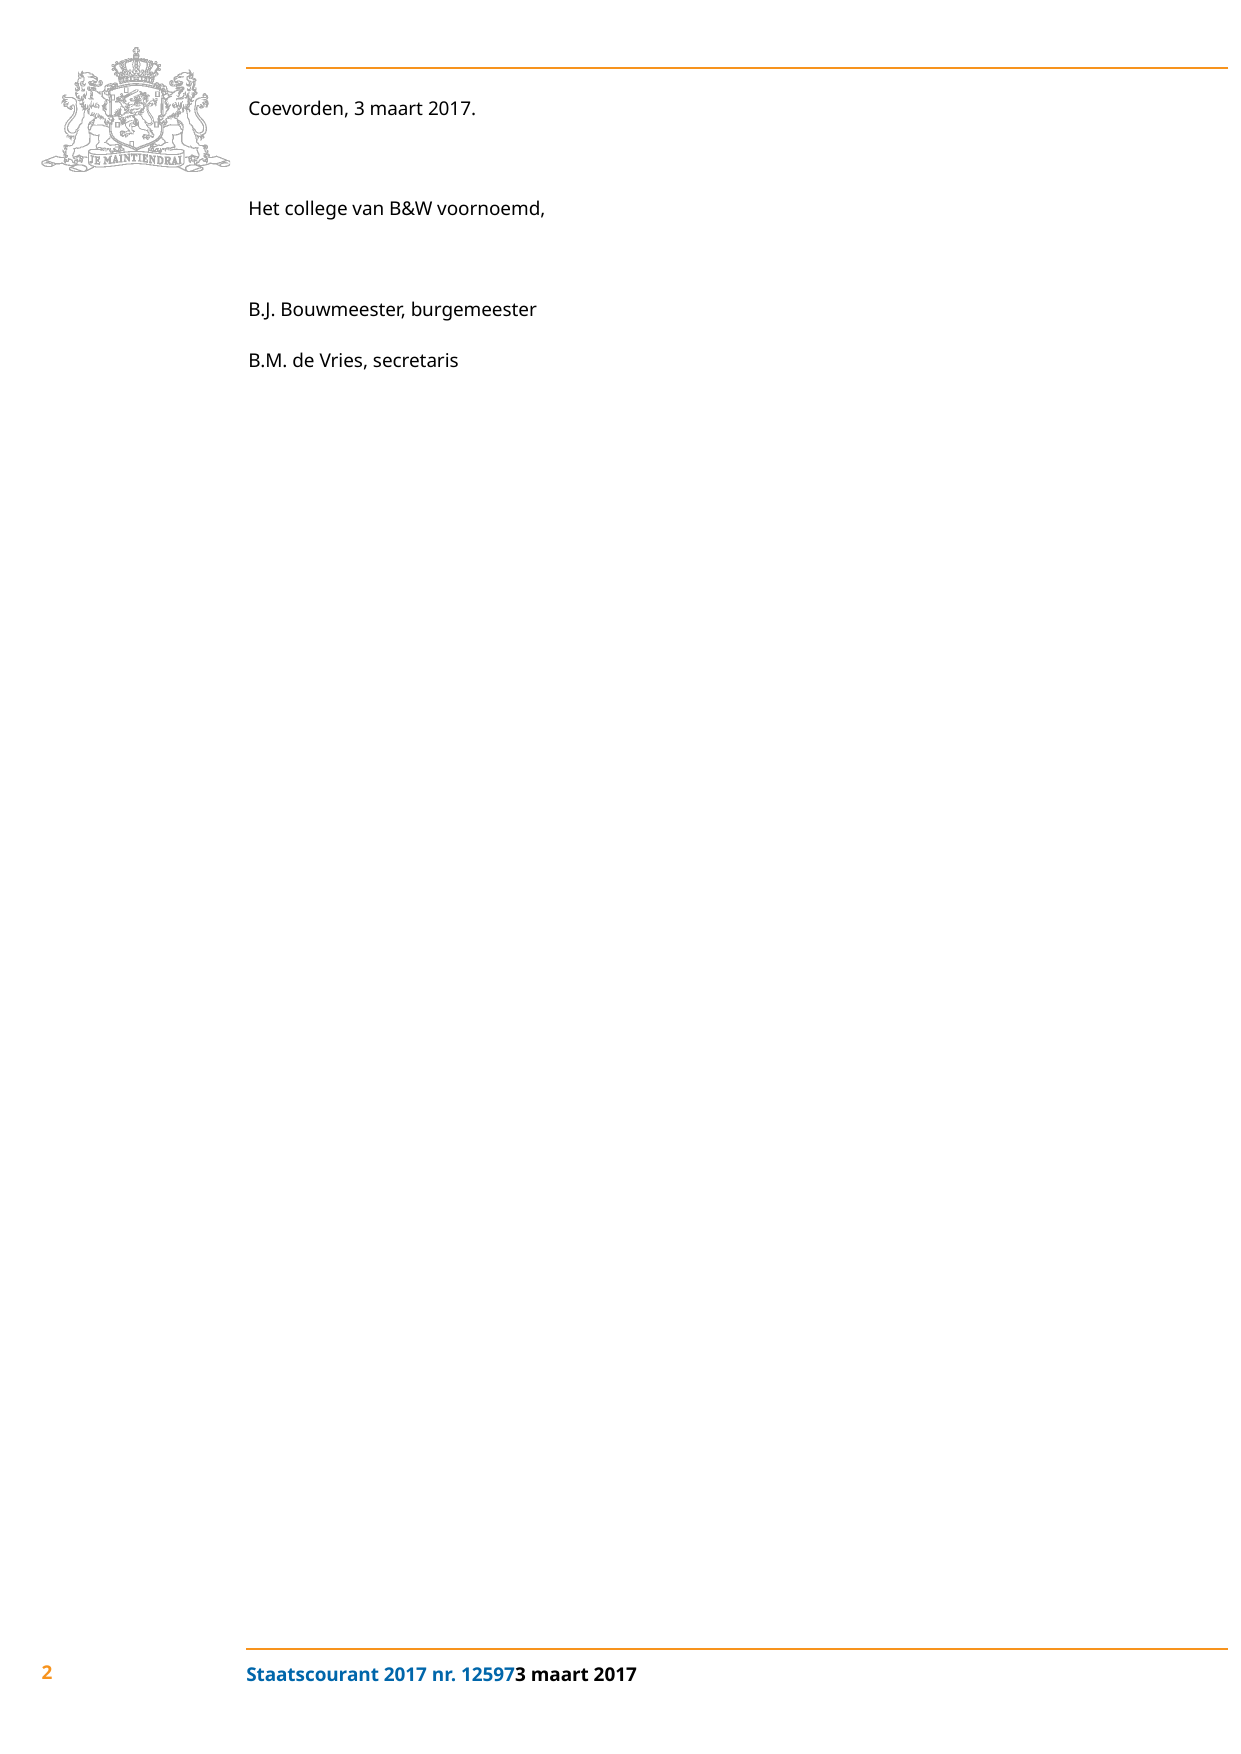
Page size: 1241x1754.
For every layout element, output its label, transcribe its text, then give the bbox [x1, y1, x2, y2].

text Coevorden, 3 maart 2017. [248, 95, 1152, 121]
picture [41, 47, 231, 172]
text B.M. de Vries, secretaris [248, 347, 1152, 373]
text Het college van B&W voornoemd, [248, 196, 1152, 221]
text B.J. Bouwmeester, burgemeester [248, 296, 1152, 322]
